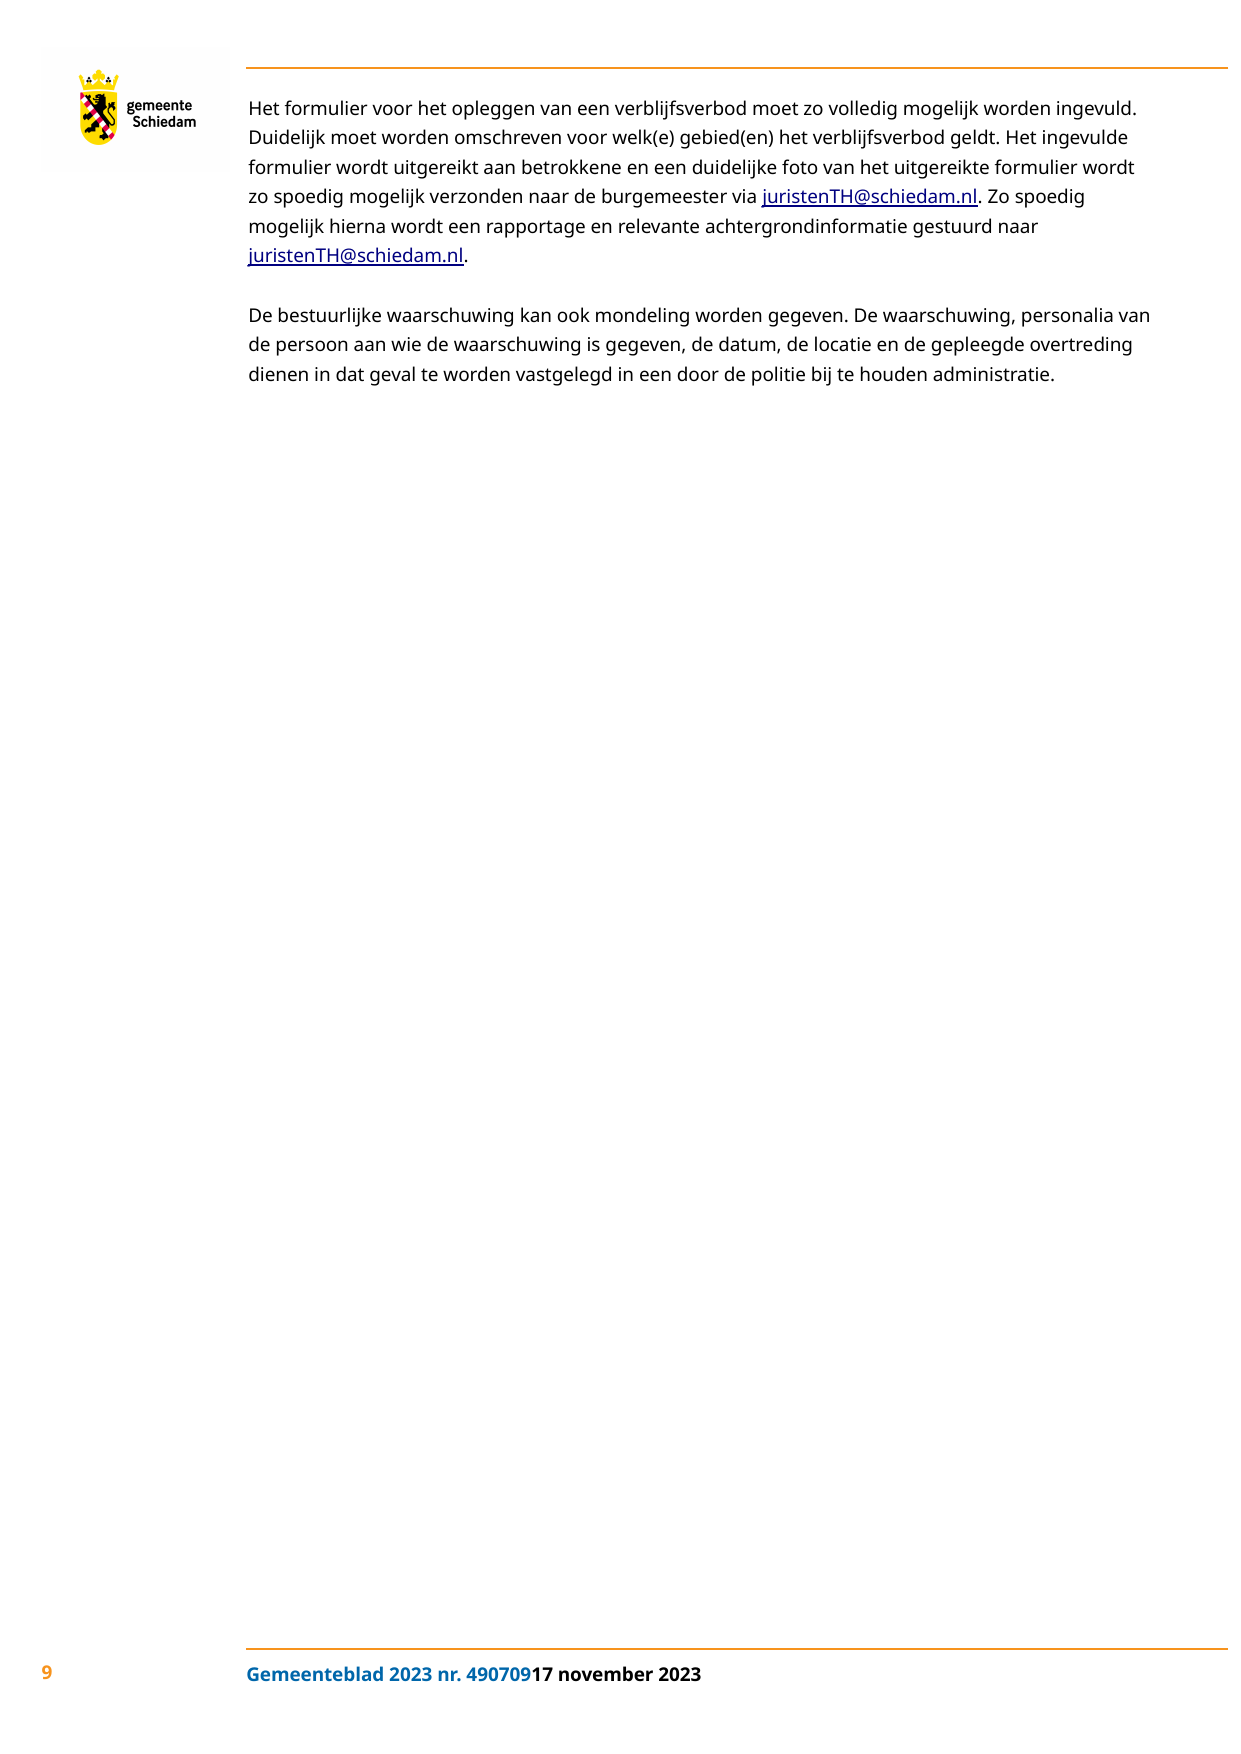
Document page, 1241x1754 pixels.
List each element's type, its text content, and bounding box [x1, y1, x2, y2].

picture [41, 47, 231, 172]
text De bestuurlijke waarschuwing kan ook mondeling worden gegeven. De waarschuwing, personalia van de persoon aan wie de waarschuwing is gegeven, de datum, de locatie en de gepleegde overtreding dienen in dat geval te worden vastgelegd in een door de politie bij te houden administratie. [248, 302, 1152, 387]
text Het formulier voor het opleggen van een verblijfsverbod moet zo volledig mogelijk worden ingevuld. Duidelijk moet worden omschreven voor welk(e) gebied(en) het verblijfsverbod geldt. Het ingevulde formulier wordt uitgereikt aan betrokkene en een duidelijke foto van het uitgereikte formulier wordt zo spoedig mogelijk verzonden naar de burgemeester via juristenTH@schiedam.nl. Zo spoedig mogelijk hierna wordt een rapportage en relevante achtergrondinformatie gestuurd naar juristenTH@schiedam.nl. [248, 95, 1152, 268]
